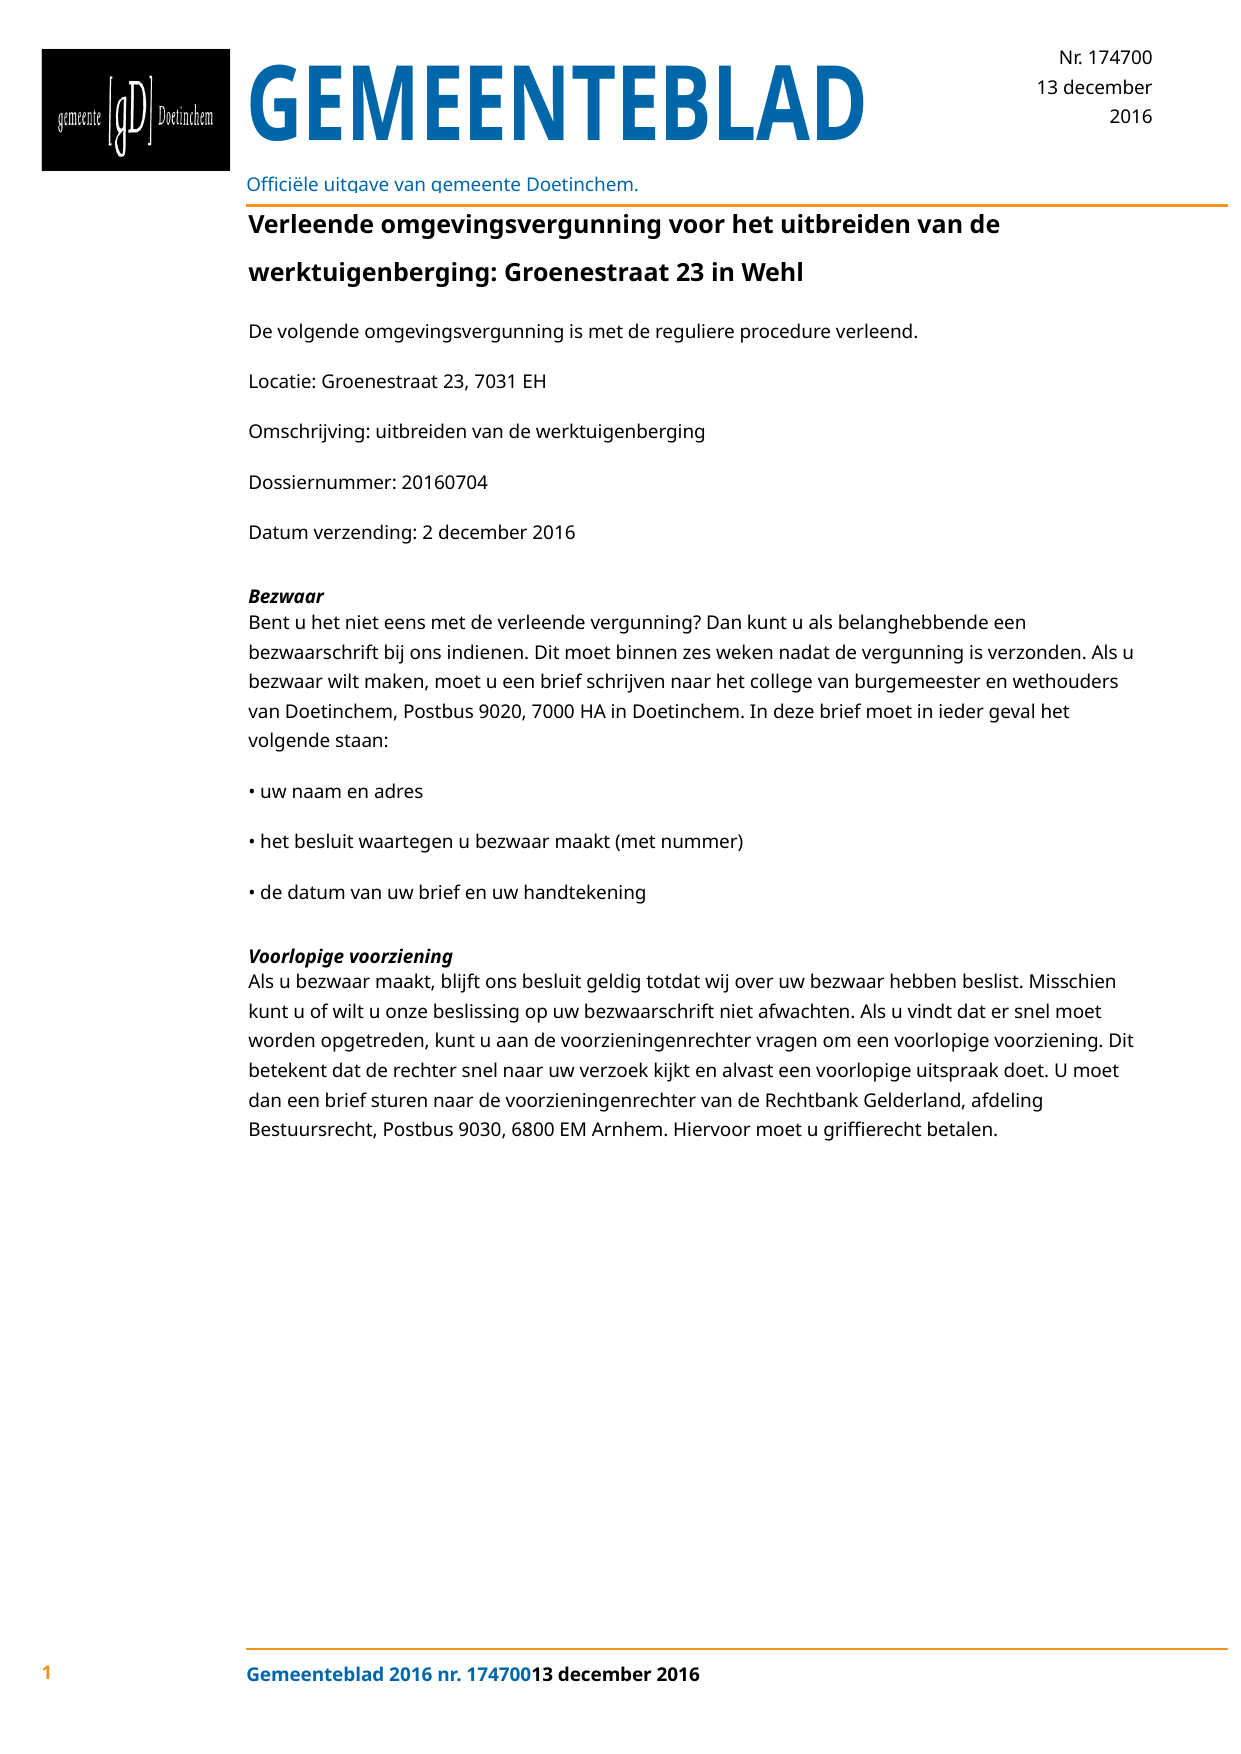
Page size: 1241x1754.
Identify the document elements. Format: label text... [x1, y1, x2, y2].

picture [41, 47, 231, 172]
text Bezwaar [248, 583, 1152, 609]
text • uw naam en adres [248, 778, 1152, 804]
text Datum verzending: 2 december 2016 [248, 519, 1152, 545]
text • het besluit waartegen u bezwaar maakt (met nummer) [248, 828, 1152, 854]
text Omschrijving: uitbreiden van de werktuigenberging [248, 419, 1152, 444]
text De volgende omgevingsvergunning is met de reguliere procedure verleend. [248, 318, 1152, 344]
text Locatie: Groenestraat 23, 7031 EH [248, 368, 1152, 394]
text Dossiernummer: 20160704 [248, 469, 1152, 495]
text Bent u het niet eens met de verleende vergunning? Dan kunt u als belanghebbende een bezwaarschrift bij ons indienen. Dit moet binnen zes weken nadat de vergunning is verzonden. Als u bezwaar wilt maken, moet u een brief schrijven naar het college van burgemeester en wethouders van Doetinchem, Postbus 9020, 7000 HA in Doetinchem. In deze brief moet in ieder geval het volgende staan: [248, 609, 1152, 753]
text Voorlopige voorziening [248, 943, 1152, 968]
text • de datum van uw brief en uw handtekening [248, 879, 1152, 904]
text Verleende omgevingsvergunning voor het uitbreiden van de werktuigenberging: Groenestraat 23 in Wehl [248, 207, 1152, 288]
text Als u bezwaar maakt, blijft ons besluit geldig totdat wij over uw bezwaar hebben beslist. Misschien kunt u of wilt u onze beslissing op uw bezwaarschrift niet afwachten. Als u vindt dat er snel moet worden opgetreden, kunt u aan de voorzieningenrechter vragen om een voorlopige voorziening. Dit betekent dat de rechter snel naar uw verzoek kijkt en alvast een voorlopige uitspraak doet. U moet dan een brief sturen naar de voorzieningenrechter van de Rechtbank Gelderland, afdeling Bestuursrecht, Postbus 9030, 6800 EM Arnhem. Hiervoor moet u griffierecht betalen. [248, 968, 1152, 1142]
